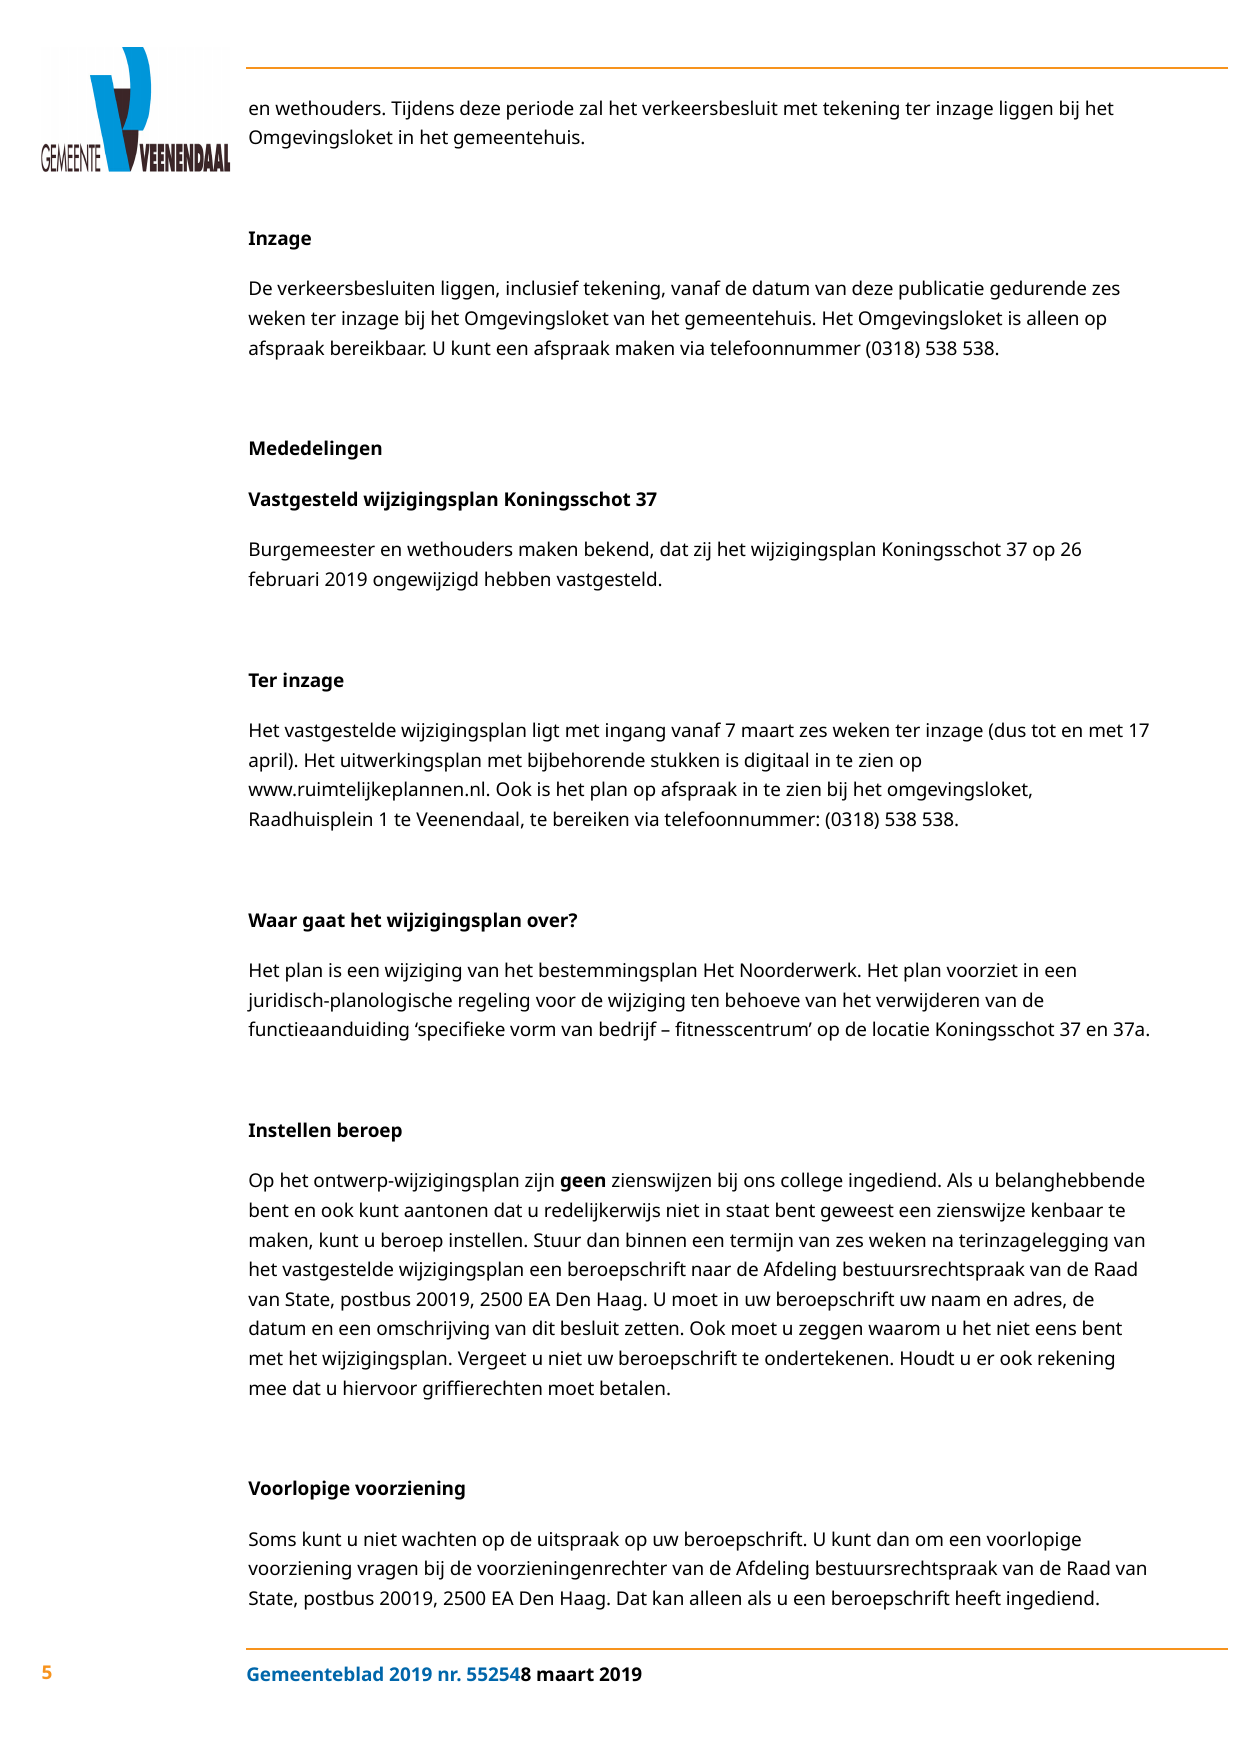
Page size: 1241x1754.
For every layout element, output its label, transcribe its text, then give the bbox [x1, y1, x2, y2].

text Het plan is een wijziging van het bestemmingsplan Het Noorderwerk. Het plan voorziet in een juridisch-planologische regeling voor de wijziging ten behoeve van het verwijderen van de functieaanduiding ‘specifieke vorm van bedrijf – fitnesscentrum’ op de locatie Koningsschot 37 en 37a. [248, 957, 1152, 1042]
text Vastgesteld wijzigingsplan Koningsschot 37 [248, 486, 1152, 512]
text Instellen beroep [248, 1117, 1152, 1143]
text Ter inzage [248, 667, 1152, 693]
text Burgemeester en wethouders maken bekend, dat zij het wijzigingsplan Koningsschot 37 op 26 februari 2019 ongewijzigd hebben vastgesteld. [248, 536, 1152, 592]
text Op het ontwerp-wijzigingsplan zijn geen zienswijzen bij ons college ingediend. Als u belanghebbende bent en ook kunt aantonen dat u redelijkerwijs niet in staat bent geweest een zienswijze kenbaar te maken, kunt u beroep instellen. Stuur dan binnen een termijn van zes weken na terinzagelegging van het vastgestelde wijzigingsplan een beroepschrift naar de Afdeling bestuursrechtspraak van de Raad van State, postbus 20019, 2500 EA Den Haag. U moet in uw beroepschrift uw naam en adres, de datum en een omschrijving van dit besluit zetten. Ook moet u zeggen waarom u het niet eens bent met het wijzigingsplan. Vergeet u niet uw beroepschrift te ondertekenen. Houdt u er ook rekening mee dat u hiervoor griffierechten moet betalen. [248, 1168, 1152, 1401]
text Voorlopige voorziening [248, 1476, 1152, 1501]
text Inzage [248, 225, 1152, 251]
text Het vastgestelde wijzigingsplan ligt met ingang vanaf 7 maart zes weken ter inzage (dus tot en met 17 april). Het uitwerkingsplan met bijbehorende stukken is digitaal in te zien op www.ruimtelijkeplannen.nl. Ook is het plan op afspraak in te zien bij het omgevingsloket, Raadhuisplein 1 te Veenendaal, te bereiken via telefoonnummer: (0318) 538 538. [248, 717, 1152, 832]
text Soms kunt u niet wachten op de uitspraak op uw beroepschrift. U kunt dan om een voorlopige voorziening vragen bij de voorzieningenrechter van de Afdeling bestuursrechtspraak van de Raad van State, postbus 20019, 2500 EA Den Haag. Dat kan alleen als u een beroepschrift heeft ingediend. [248, 1526, 1152, 1611]
text De verkeersbesluiten liggen, inclusief tekening, vanaf de datum van deze publicatie gedurende zes weken ter inzage bij het Omgevingsloket van het gemeentehuis. Het Omgevingsloket is alleen op afspraak bereikbaar. U kunt een afspraak maken via telefoonnummer (0318) 538 538. [248, 276, 1152, 361]
picture [41, 47, 130, 172]
picture [123, 47, 231, 172]
text Waar gaat het wijzigingsplan over? [248, 907, 1152, 933]
text Mededelingen [248, 436, 1152, 461]
text en wethouders. Tijdens deze periode zal het verkeersbesluit met tekening ter inzage liggen bij het Omgevingsloket in het gemeentehuis. [248, 95, 1152, 150]
